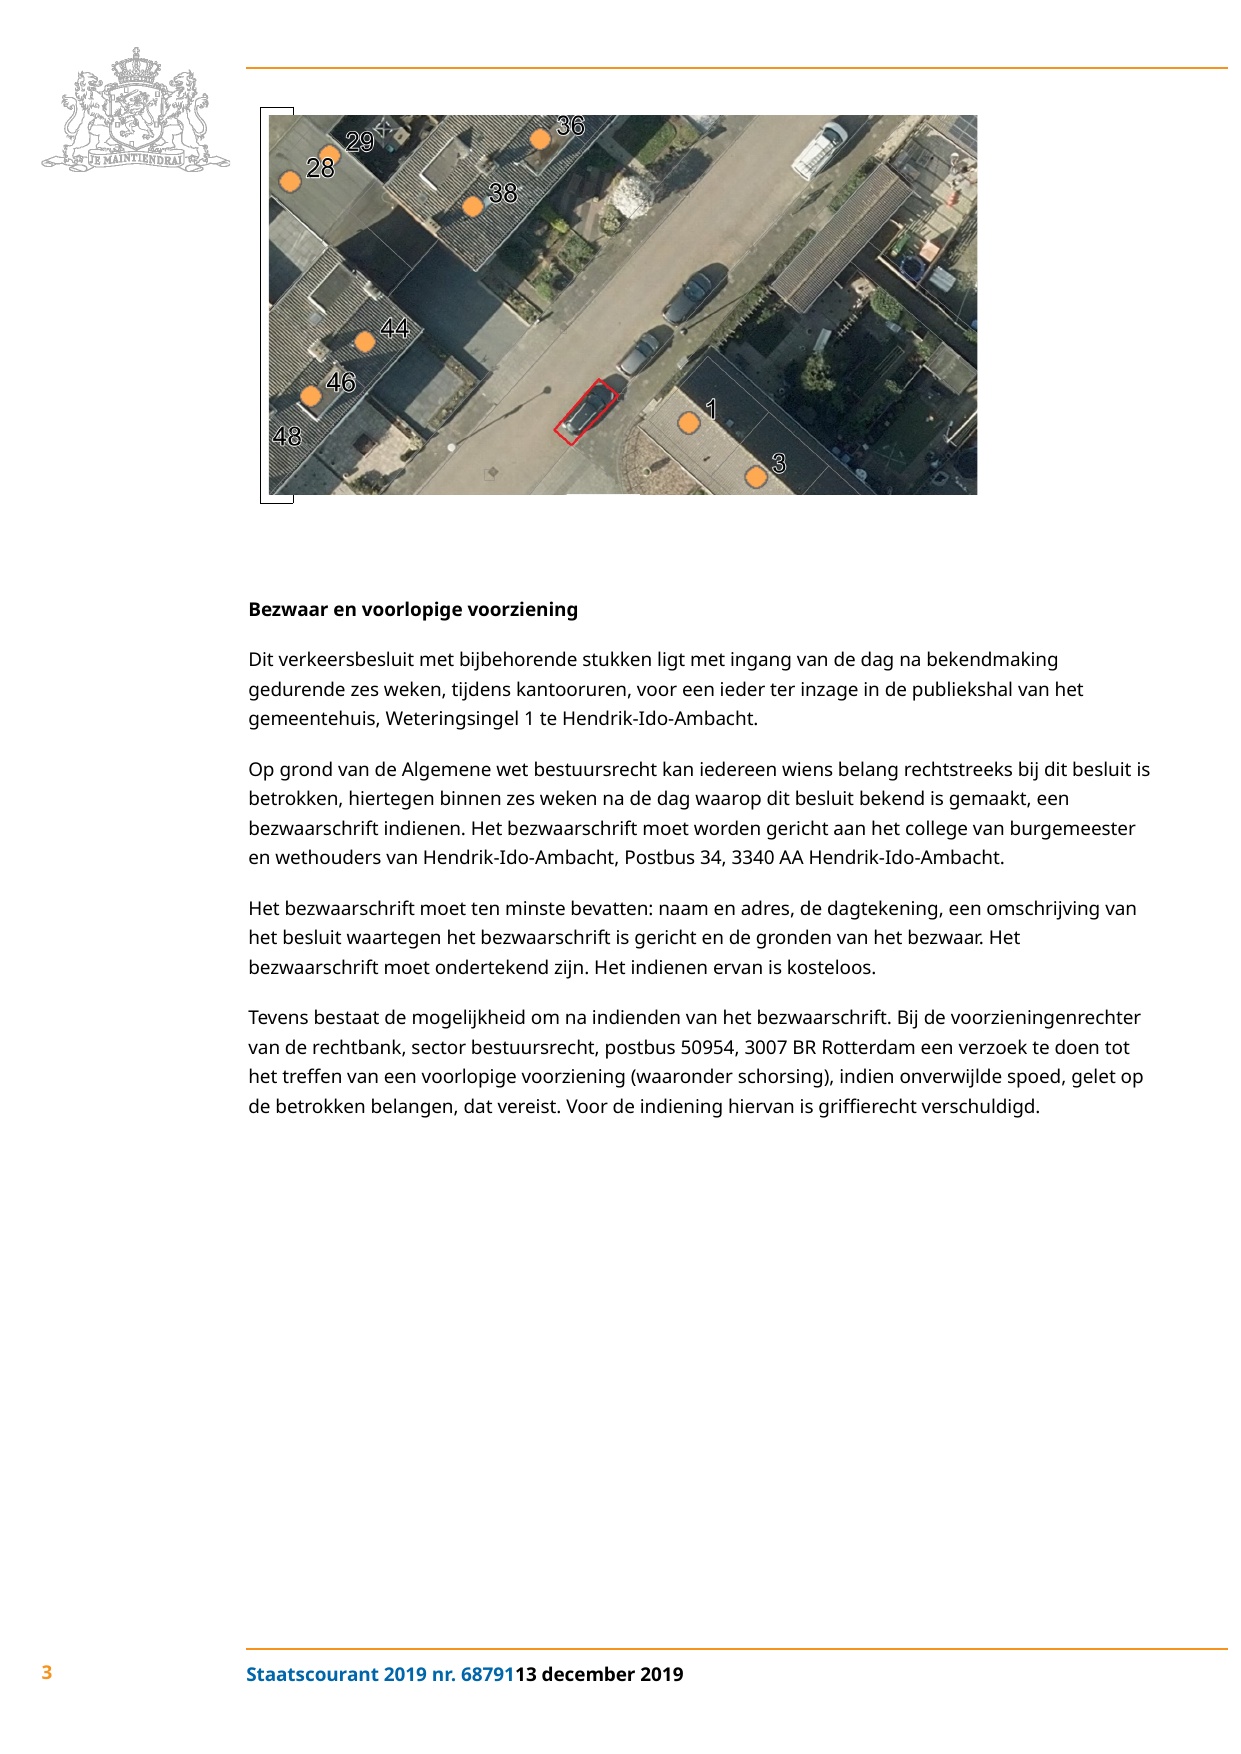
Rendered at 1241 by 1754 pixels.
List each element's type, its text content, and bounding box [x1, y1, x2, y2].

text Tevens bestaat de mogelijkheid om na indienden van het bezwaarschrift. Bij de voorzieningenrechter van de rechtbank, sector bestuursrecht, postbus 50954, 3007 BR Rotterdam een verzoek te doen tot het treffen van een voorlopige voorziening (waaronder schorsing), indien onverwijlde spoed, gelet op de betrokken belangen, dat vereist. Voor de indiening hiervan is griffierecht verschuldigd. [248, 1004, 1152, 1119]
text Dit verkeersbesluit met bijbehorende stukken ligt met ingang van de dag na bekendmaking gedurende zes weken, tijdens kantooruren, voor een ieder ter inzage in de publiekshal van het gemeentehuis, Weteringsingel 1 te Hendrik-Ido-Ambacht. [248, 646, 1152, 731]
text Bezwaar en voorlopige voorziening [248, 596, 1152, 621]
picture [268, 115, 978, 495]
text Het bezwaarschrift moet ten minste bevatten: naam en adres, de dagtekening, een omschrijving van het besluit waartegen het bezwaarschrift is gericht en de gronden van het bezwaar. Het bezwaarschrift moet ondertekend zijn. Het indienen ervan is kosteloos. [248, 895, 1152, 980]
picture [41, 47, 231, 172]
text Op grond van de Algemene wet bestuursrecht kan iedereen wiens belang rechtstreeks bij dit besluit is betrokken, hiertegen binnen zes weken na de dag waarop dit besluit bekend is gemaakt, een bezwaarschrift indienen. Het bezwaarschrift moet worden gericht aan het college van burgemeester en wethouders van Hendrik-Ido-Ambacht, Postbus 34, 3340 AA Hendrik-Ido-Ambacht. [248, 756, 1152, 870]
